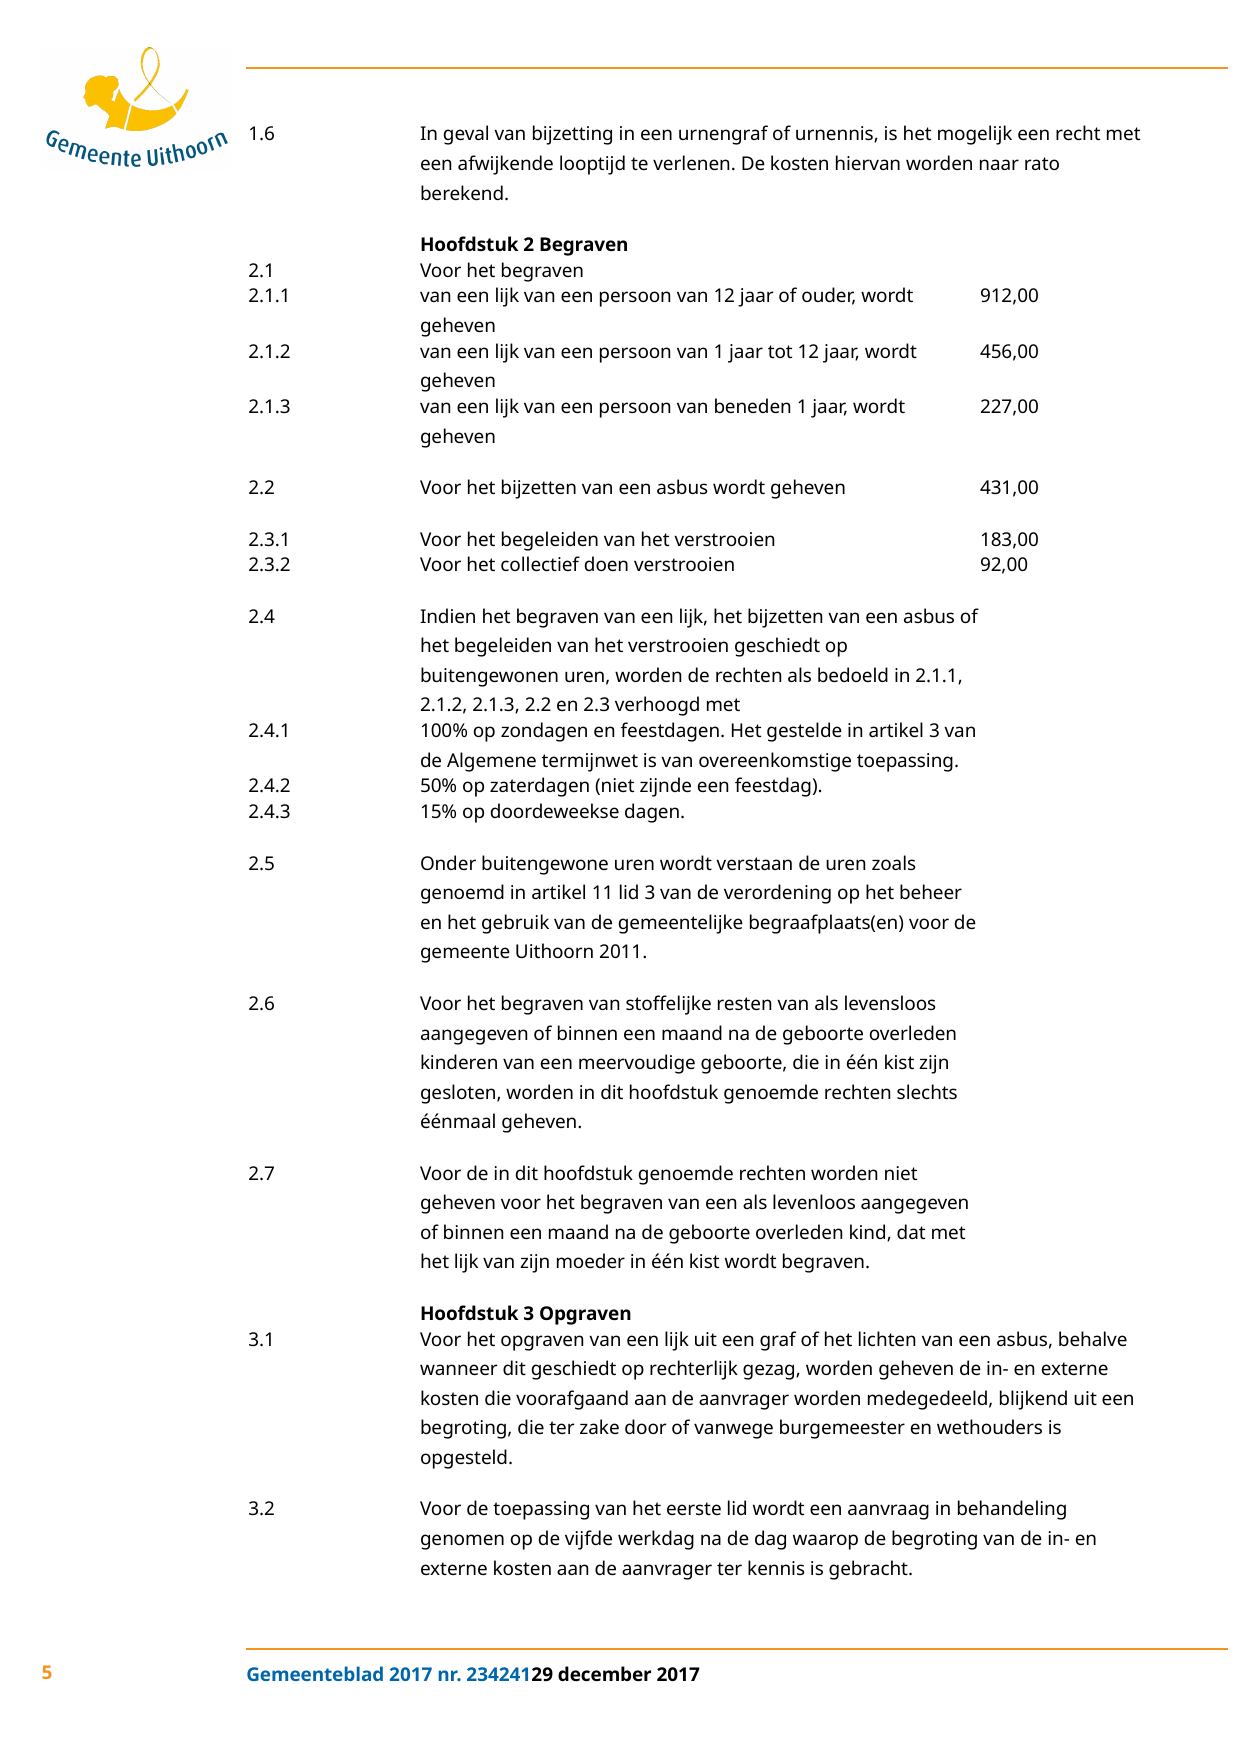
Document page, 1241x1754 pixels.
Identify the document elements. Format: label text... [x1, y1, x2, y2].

table_cell 2.4.1 [248, 718, 420, 773]
table_cell [420, 1274, 980, 1300]
table_cell [980, 850, 1152, 964]
table_cell [420, 205, 980, 231]
table_cell [980, 1134, 1152, 1160]
table_cell 2.6 [248, 990, 420, 1134]
table_cell [420, 449, 980, 474]
table_cell [980, 257, 1152, 283]
table_cell [420, 95, 980, 121]
table_cell 1.6 [248, 121, 420, 205]
table_cell [420, 824, 980, 850]
table_cell [248, 577, 420, 603]
table_cell 183,00 [980, 526, 1152, 551]
table_cell Hoofdstuk 2 Begraven [420, 231, 980, 257]
table_cell Voor het collectief doen verstrooien [420, 551, 980, 577]
table_cell 15% op doordeweekse dagen. [420, 799, 980, 824]
table_cell [980, 799, 1152, 824]
table_cell [248, 964, 420, 990]
table_cell [980, 577, 1152, 603]
table_cell [980, 231, 1152, 257]
table_cell Voor het begeleiden van het verstrooien [420, 526, 980, 551]
table_cell van een lijk van een persoon van 12 jaar of ouder, wordt geheven [420, 283, 980, 338]
table_cell [980, 1581, 1152, 1606]
table_cell [420, 1470, 980, 1496]
table_cell 50% op zaterdagen (niet zijnde een feestdag). [420, 773, 980, 798]
table_cell [248, 1134, 420, 1160]
table_cell 2.4.2 [248, 773, 420, 798]
table_cell Voor het begraven [420, 257, 980, 283]
table_cell 2.4.3 [248, 799, 420, 824]
table_cell 2.4 [248, 603, 420, 717]
table_cell 92,00 [980, 551, 1152, 577]
table_cell [980, 718, 1152, 773]
table_cell [980, 603, 1152, 717]
table_cell 3.1 [248, 1326, 420, 1470]
table_cell Onder buitengewone uren wordt verstaan de uren zoals genoemd in artikel 11 lid 3 van de verordening op het beheer en het gebruik van de gemeentelijke begraafplaats(en) voor de gemeente Uithoorn 2011. [420, 850, 980, 964]
table_cell 3.2 [248, 1496, 420, 1581]
table_cell [248, 500, 420, 526]
table_cell [420, 1134, 980, 1160]
table_cell 912,00 [980, 283, 1152, 338]
table_cell 227,00 [980, 393, 1152, 448]
table_cell Voor het begraven van stoffelijke resten van als levensloos aangegeven of binnen een maand na de geboorte overleden kinderen van een meervoudige geboorte, die in één kist zijn gesloten, worden in dit hoofdstuk genoemde rechten slechts éénmaal geheven. [420, 990, 980, 1134]
table_cell [980, 824, 1152, 850]
table_cell [980, 990, 1152, 1134]
table_cell [980, 95, 1152, 121]
table_cell [980, 964, 1152, 990]
table_cell [248, 449, 420, 474]
table_cell [248, 231, 420, 257]
table_cell [248, 95, 420, 121]
table_cell [248, 1581, 420, 1606]
table_cell 2.3.2 [248, 551, 420, 577]
table_cell In geval van bijzetting in een urnengraf of urnennis, is het mogelijk een recht met een afwijkende looptijd te verlenen. De kosten hiervan worden naar rato berekend. [420, 121, 1152, 205]
table_cell Indien het begraven van een lijk, het bijzetten van een asbus of het begeleiden van het verstrooien geschiedt op buitengewonen uren, worden de rechten als bedoeld in 2.1.1, 2.1.2, 2.1.3, 2.2 en 2.3 verhoogd met [420, 603, 980, 717]
table_cell 2.1 [248, 257, 420, 283]
table_cell 2.1.1 [248, 283, 420, 338]
table_cell [420, 964, 980, 990]
table_cell Voor de toepassing van het eerste lid wordt een aanvraag in behandeling genomen op de vijfde werkdag na de dag waarop de begroting van de in- en externe kosten aan de aanvrager ter kennis is gebracht. [420, 1496, 1152, 1581]
table_cell [248, 1470, 420, 1496]
table_cell [248, 1300, 420, 1326]
table_cell 2.1.2 [248, 338, 420, 393]
table_cell [248, 1274, 420, 1300]
table_cell 2.5 [248, 850, 420, 964]
table_cell 456,00 [980, 338, 1152, 393]
table_cell Voor het opgraven van een lijk uit een graf of het lichten van een asbus, behalve wanneer dit geschiedt op rechterlijk gezag, worden geheven de in- en externe kosten die voorafgaand aan de aanvrager worden medegedeeld, blijkend uit een begroting, die ter zake door of vanwege burgemeester en wethouders is opgesteld. [420, 1326, 1152, 1470]
table_cell [980, 1160, 1152, 1274]
table_cell [980, 205, 1152, 231]
table_cell 2.1.3 [248, 393, 420, 448]
table_cell Hoofdstuk 3 Opgraven [420, 1300, 980, 1326]
table_cell [980, 1274, 1152, 1300]
table_cell [420, 1581, 980, 1606]
table_cell 2.2 [248, 474, 420, 500]
table_cell van een lijk van een persoon van beneden 1 jaar, wordt geheven [420, 393, 980, 448]
table_cell [420, 500, 980, 526]
picture [41, 47, 231, 172]
table_cell van een lijk van een persoon van 1 jaar tot 12 jaar, wordt geheven [420, 338, 980, 393]
table_cell [248, 824, 420, 850]
table_cell [980, 449, 1152, 474]
table_cell [980, 1470, 1152, 1496]
table_cell [980, 1300, 1152, 1326]
table_cell [980, 773, 1152, 798]
table_cell [420, 577, 980, 603]
table_cell Voor de in dit hoofdstuk genoemde rechten worden niet geheven voor het begraven van een als levenloos aangegeven of binnen een maand na de geboorte overleden kind, dat met het lijk van zijn moeder in één kist wordt begraven. [420, 1160, 980, 1274]
table_cell 2.7 [248, 1160, 420, 1274]
table_cell Voor het bijzetten van een asbus wordt geheven [420, 474, 980, 500]
table_cell 2.3.1 [248, 526, 420, 551]
table_cell 431,00 [980, 474, 1152, 500]
table_cell [248, 205, 420, 231]
table_cell [980, 500, 1152, 526]
table_cell 100% op zondagen en feestdagen. Het gestelde in artikel 3 van de Algemene termijnwet is van overeenkomstige toepassing. [420, 718, 980, 773]
